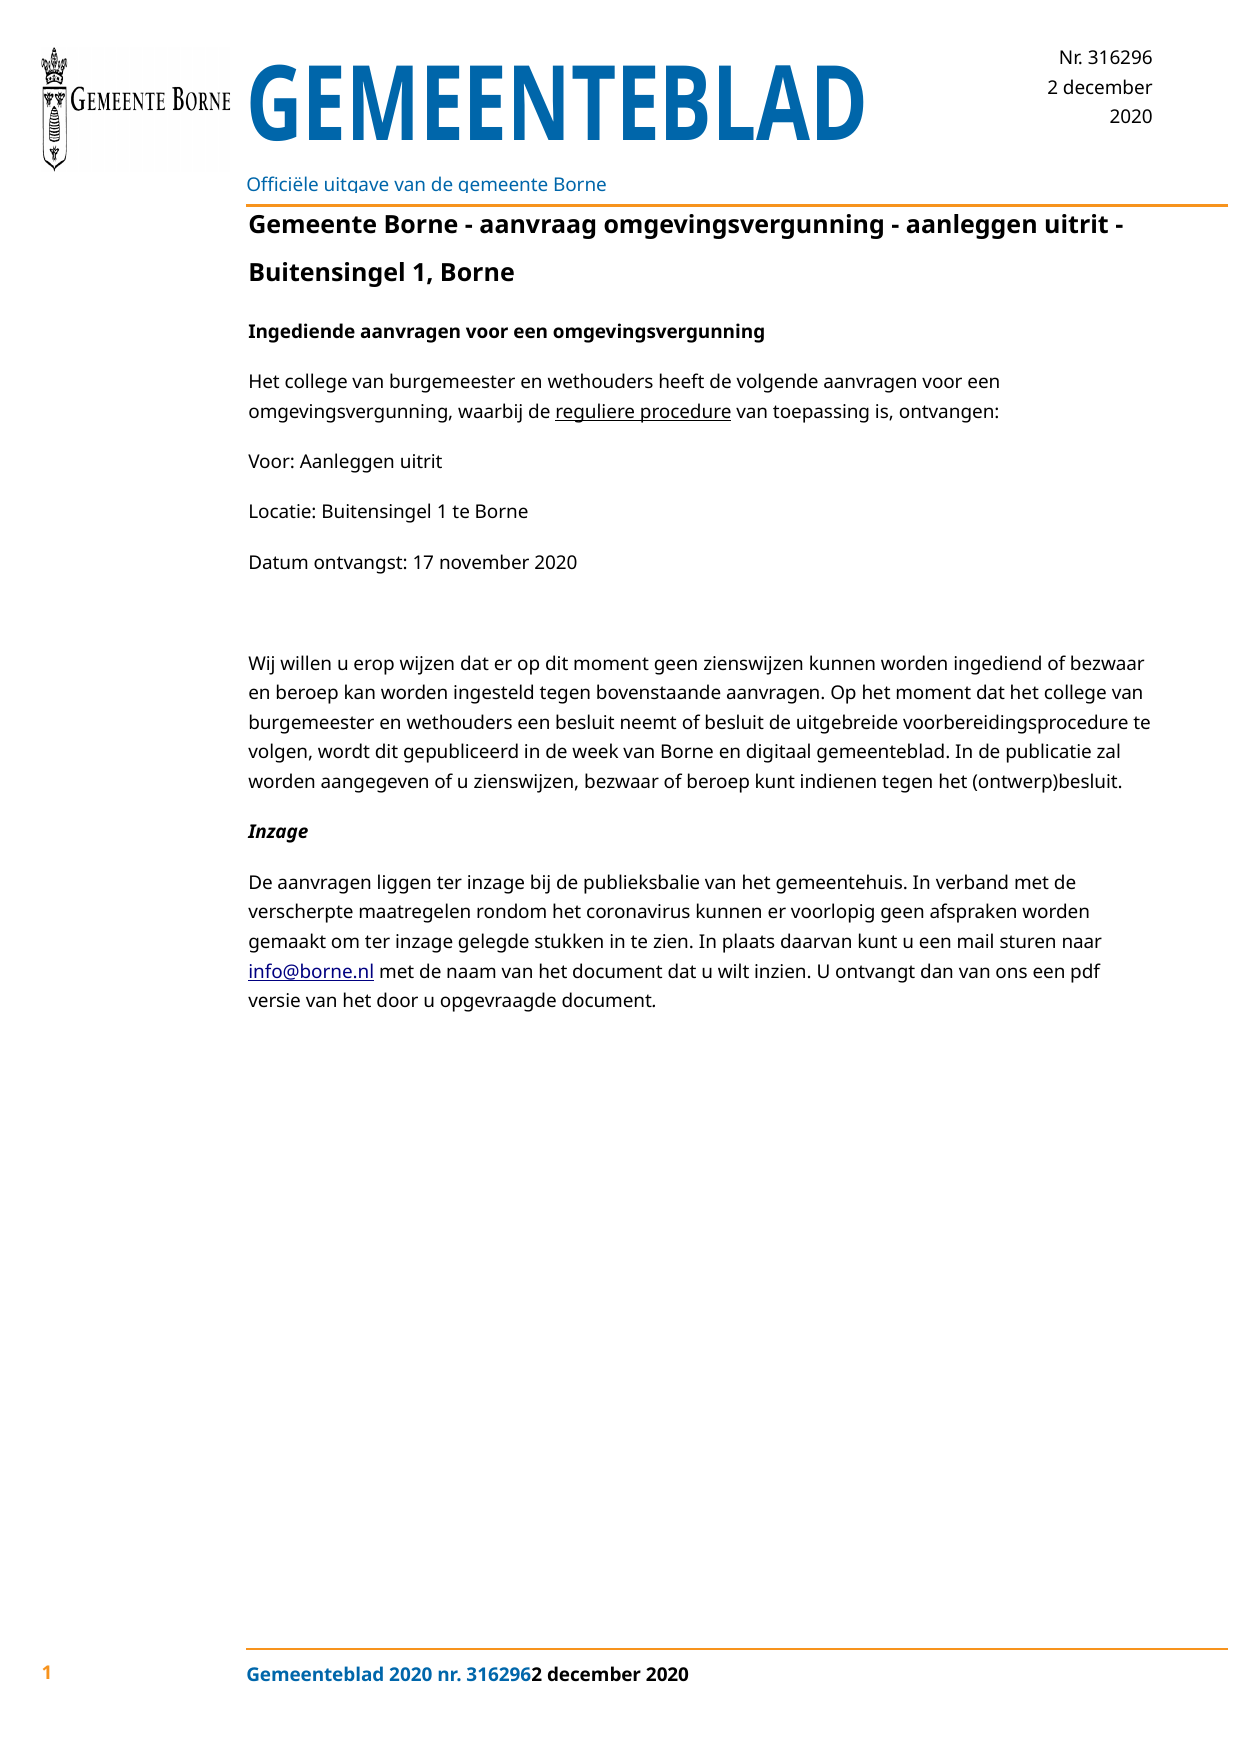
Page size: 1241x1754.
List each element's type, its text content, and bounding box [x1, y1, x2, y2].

text De aanvragen liggen ter inzage bij de publieksbalie van het gemeentehuis. In verband met de verscherpte maatregelen rondom het coronavirus kunnen er voorlopig geen afspraken worden gemaakt om ter inzage gelegde stukken in te zien. In plaats daarvan kunt u een mail sturen naar info@borne.nl met de naam van het document dat u wilt inzien. U ontvangt dan van ons een pdf versie van het door u opgevraagde document. [248, 869, 1152, 1013]
text Het college van burgemeester en wethouders heeft de volgende aanvragen voor een omgevingsvergunning, waarbij de reguliere procedure van toepassing is, ontvangen: [248, 368, 1152, 424]
text Wij willen u erop wijzen dat er op dit moment geen zienswijzen kunnen worden ingediend of bezwaar en beroep kan worden ingesteld tegen bovenstaande aanvragen. Op het moment dat het college van burgemeester en wethouders een besluit neemt of besluit de uitgebreide voorbereidingsprocedure te volgen, wordt dit gepubliceerd in de week van Borne en digitaal gemeenteblad. In de publicatie zal worden aangegeven of u zienswijzen, bezwaar of beroep kunt indienen tegen het (ontwerp)besluit. [248, 650, 1152, 794]
text Voor: Aanleggen uitrit [248, 448, 1152, 474]
text Ingediende aanvragen voor een omgevingsvergunning [248, 318, 1152, 344]
picture [41, 47, 231, 172]
text Gemeente Borne - aanvraag omgevingsvergunning - aanleggen uitrit - Buitensingel 1, Borne [248, 207, 1152, 288]
text Datum ontvangst: 17 november 2020 [248, 549, 1152, 575]
text Inzage [248, 819, 1152, 844]
text Locatie: Buitensingel 1 te Borne [248, 499, 1152, 524]
